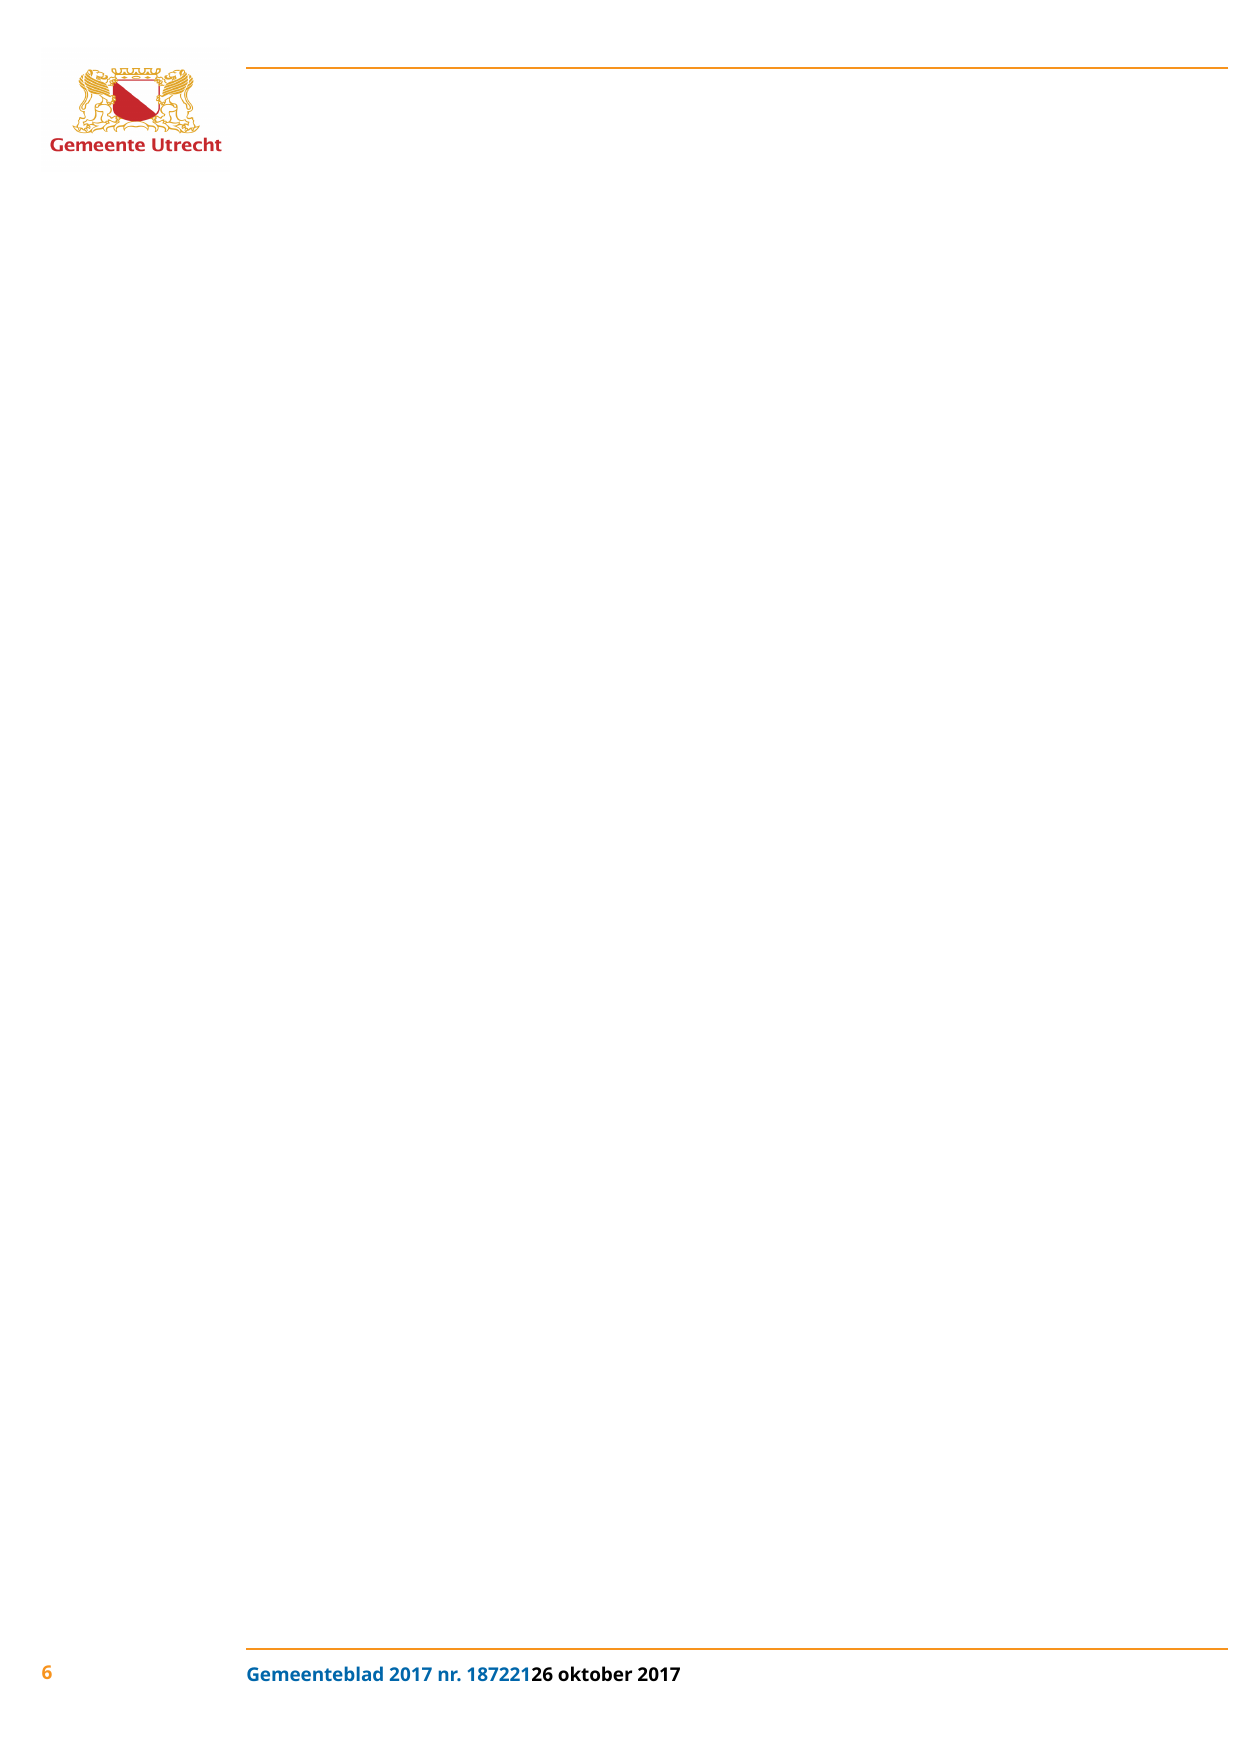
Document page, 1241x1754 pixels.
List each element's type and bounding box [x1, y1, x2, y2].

picture [41, 47, 231, 172]
